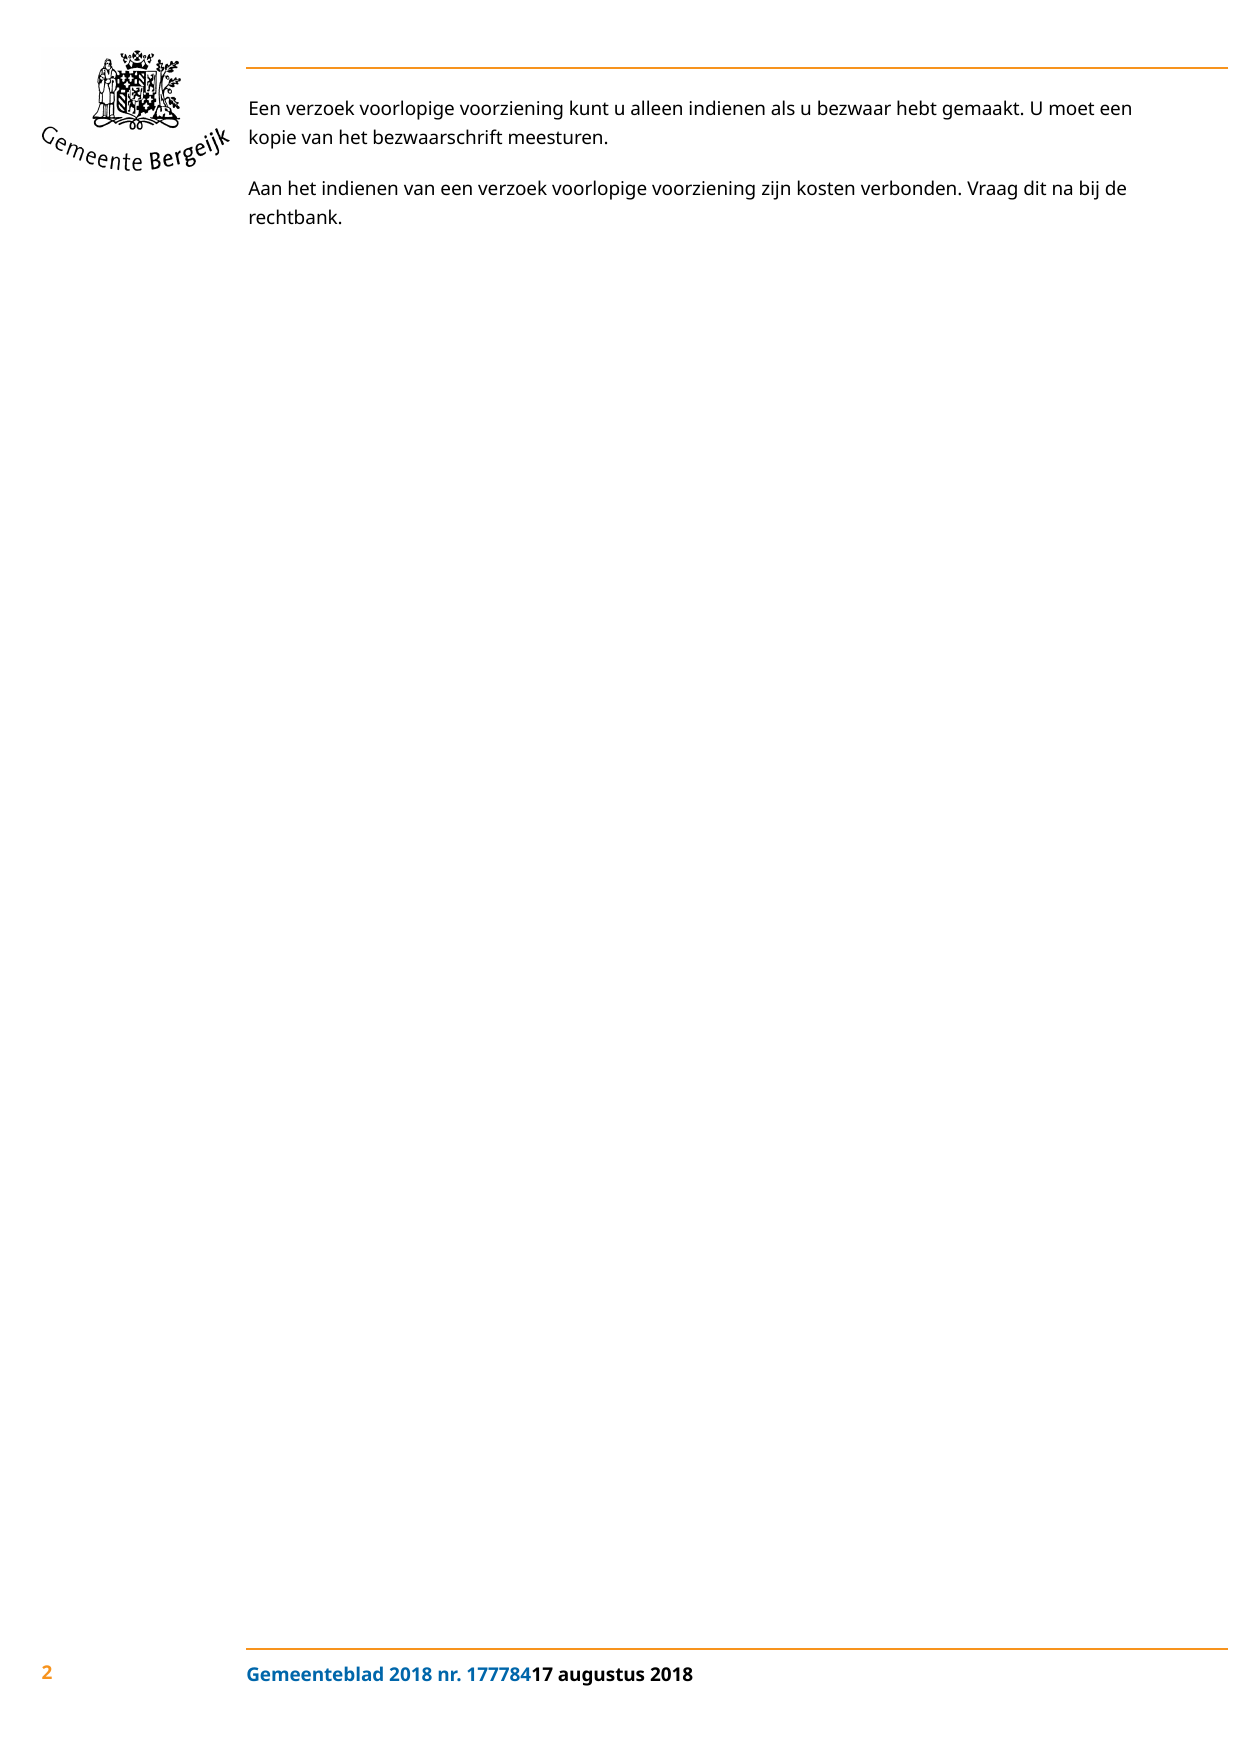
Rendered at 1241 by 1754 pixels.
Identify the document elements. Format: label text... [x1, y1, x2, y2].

picture [41, 47, 231, 172]
text Aan het indienen van een verzoek voorlopige voorziening zijn kosten verbonden. Vraag dit na bij de rechtbank. [248, 175, 1152, 230]
text Een verzoek voorlopige voorziening kunt u alleen indienen als u bezwaar hebt gemaakt. U moet een kopie van het bezwaarschrift meesturen. [248, 95, 1152, 150]
